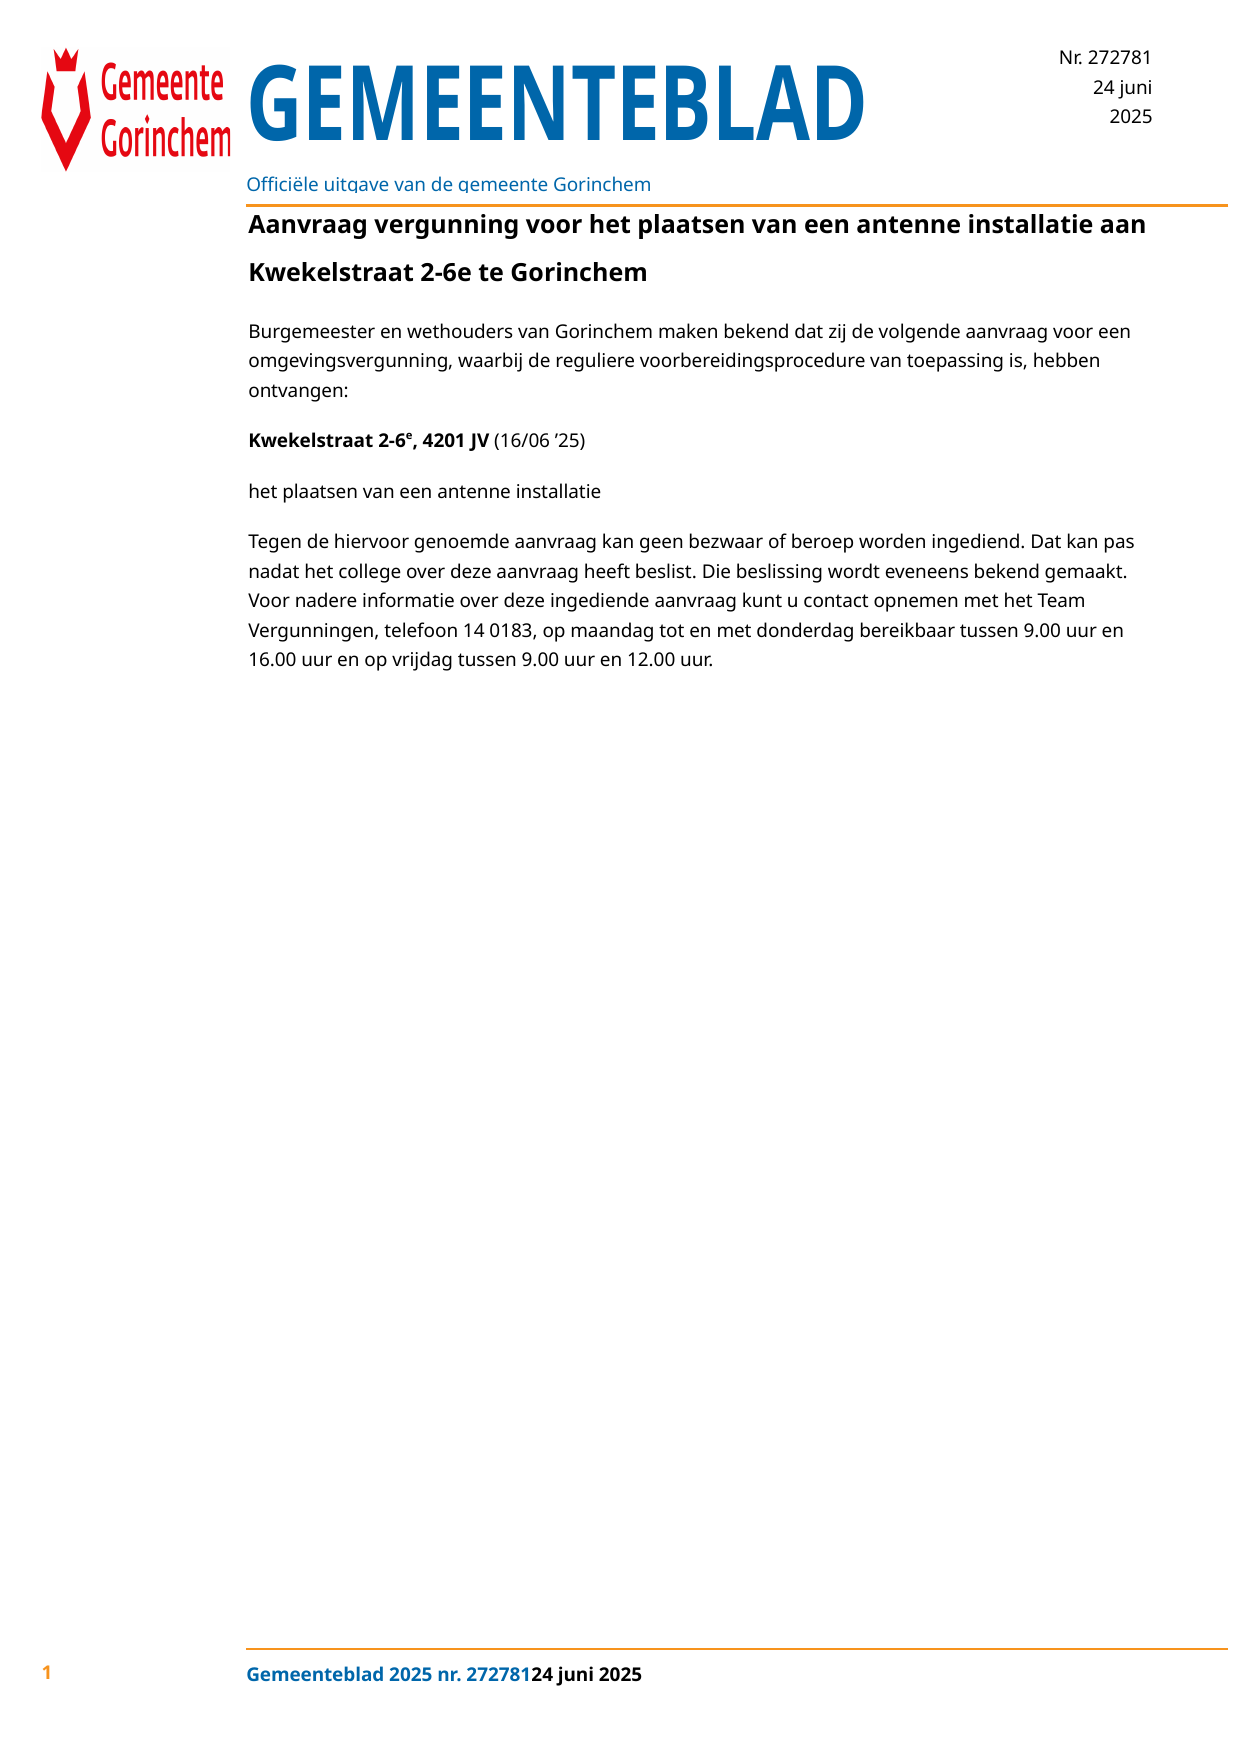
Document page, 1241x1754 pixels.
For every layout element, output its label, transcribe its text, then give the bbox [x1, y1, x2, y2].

text Kwekelstraat 2-6e, 4201 JV (16/06 ’25) [248, 427, 1152, 453]
text Aanvraag vergunning voor het plaatsen van een antenne installatie aan Kwekelstraat 2-6e te Gorinchem [248, 207, 1152, 288]
picture [41, 47, 231, 172]
text Tegen de hiervoor genoemde aanvraag kan geen bezwaar of beroep worden ingediend. Dat kan pas nadat het college over deze aanvraag heeft beslist. Die beslissing wordt eveneens bekend gemaakt. Voor nadere informatie over deze ingediende aanvraag kunt u contact opnemen met het Team Vergunningen, telefoon 14 0183, op maandag tot en met donderdag bereikbaar tussen 9.00 uur en 16.00 uur en op vrijdag tussen 9.00 uur en 12.00 uur. [248, 528, 1152, 672]
text het plaatsen van een antenne installatie [248, 478, 1152, 504]
text Burgemeester en wethouders van Gorinchem maken bekend dat zij de volgende aanvraag voor een omgevingsvergunning, waarbij de reguliere voorbereidingsprocedure van toepassing is, hebben ontvangen: [248, 318, 1152, 403]
